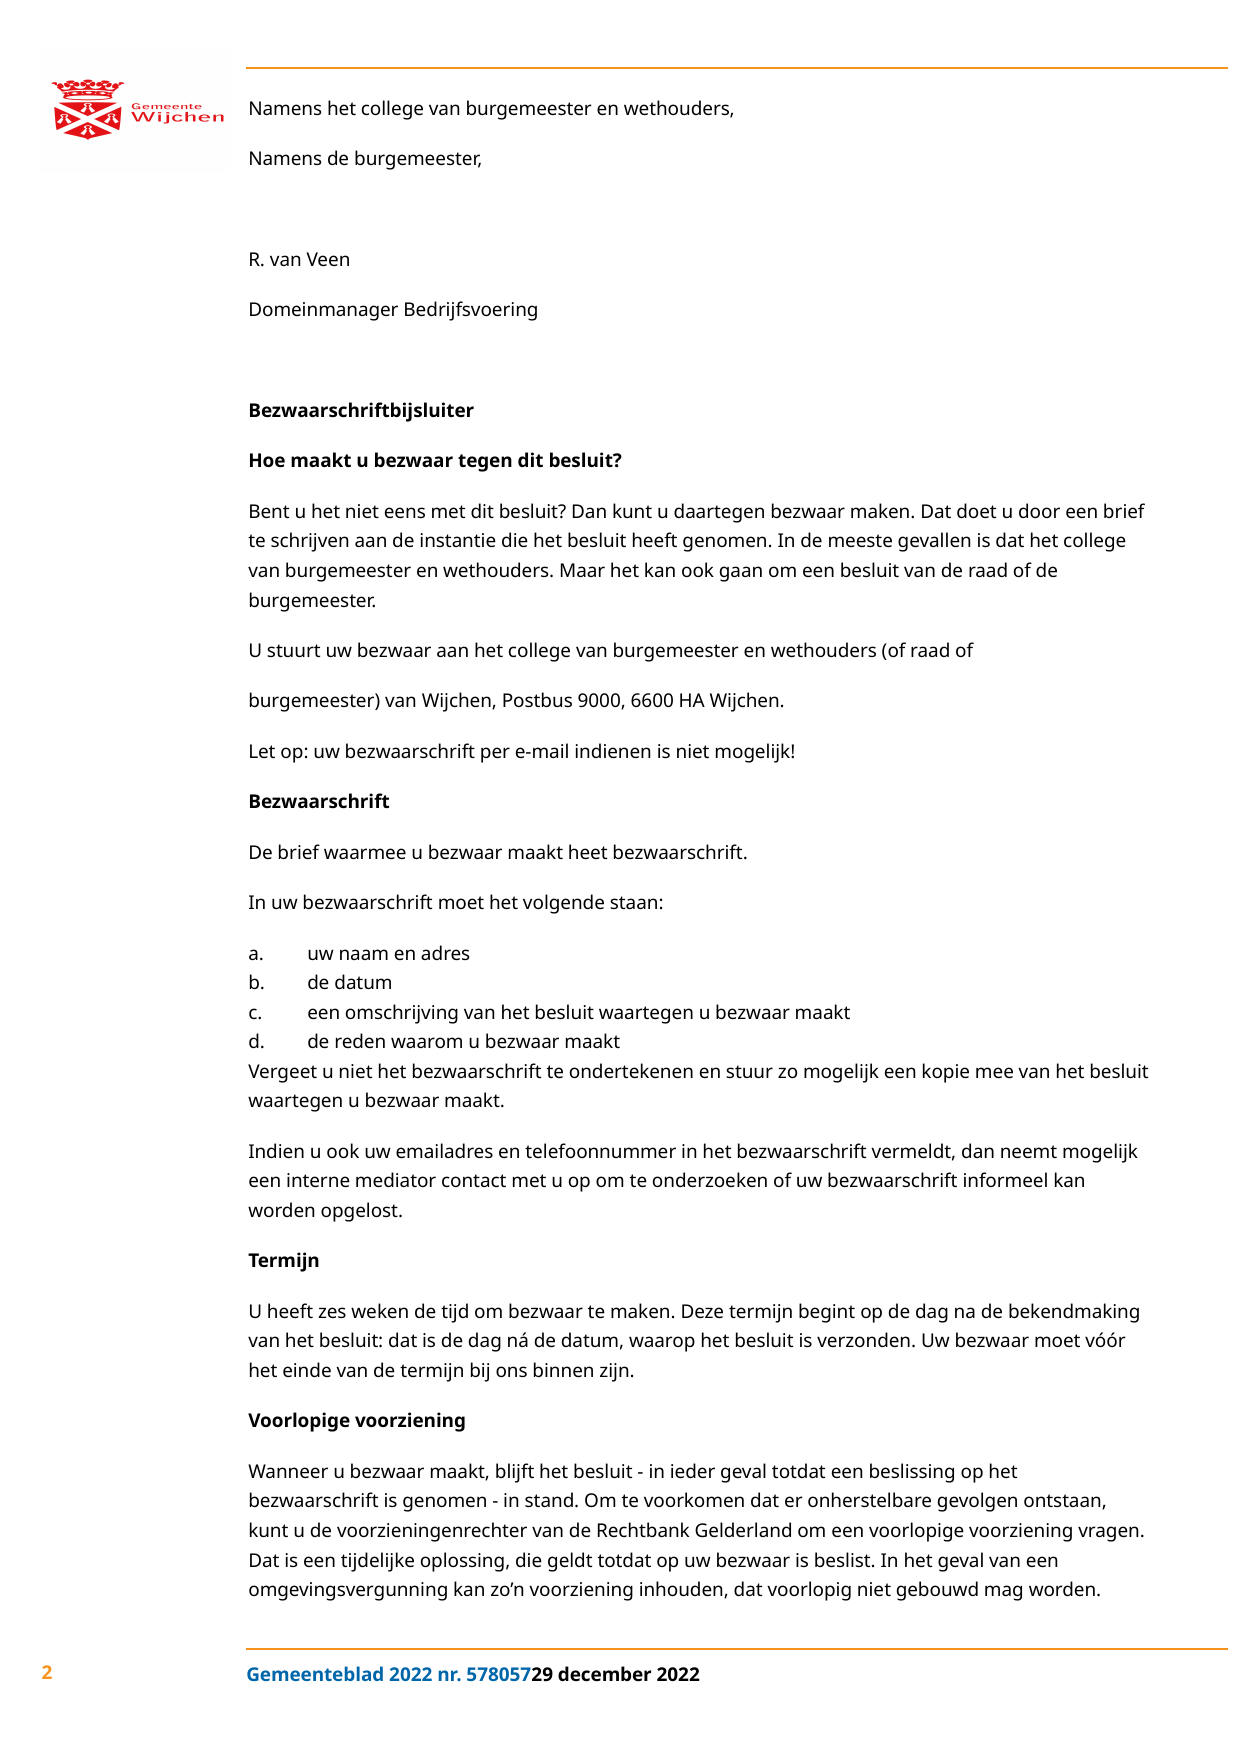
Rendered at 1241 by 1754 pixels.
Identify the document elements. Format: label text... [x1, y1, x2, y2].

list uw naam en adres [248, 940, 1152, 966]
text Indien u ook uw emailadres en telefoonnummer in het bezwaarschrift vermeldt, dan neemt mogelijk een interne mediator contact met u op om te onderzoeken of uw bezwaarschrift informeel kan worden opgelost. [248, 1138, 1152, 1223]
text Let op: uw bezwaarschrift per e-mail indienen is niet mogelijk! [248, 738, 1152, 764]
text R. van Veen [248, 246, 1152, 272]
text Namens de burgemeester, [248, 145, 1152, 171]
list de datum [248, 969, 1152, 995]
text Domeinmanager Bedrijfsvoering [248, 296, 1152, 322]
text De brief waarmee u bezwaar maakt heet bezwaarschrift. [248, 839, 1152, 865]
list de reden waarom u bezwaar maakt [248, 1028, 1152, 1054]
text Bent u het niet eens met dit besluit? Dan kunt u daartegen bezwaar maken. Dat doet u door een brief te schrijven aan de instantie die het besluit heeft genomen. In de meeste gevallen is dat het college van burgemeester en wethouders. Maar het kan ook gaan om een besluit van de raad of de burgemeester. [248, 498, 1152, 613]
text Voorlopige voorziening [248, 1408, 1152, 1433]
text Bezwaarschrift [248, 788, 1152, 814]
text Hoe maakt u bezwaar tegen dit besluit? [248, 448, 1152, 473]
text Vergeet u niet het bezwaarschrift te ondertekenen en stuur zo mogelijk een kopie mee van het besluit waartegen u bezwaar maakt. [248, 1058, 1152, 1113]
picture [41, 47, 231, 172]
text Wanneer u bezwaar maakt, blijft het besluit - in ieder geval totdat een beslissing op het bezwaarschrift is genomen - in stand. Om te voorkomen dat er onherstelbare gevolgen ontstaan, kunt u de voorzieningenrechter van de Rechtbank Gelderland om een voorlopige voorziening vragen. Dat is een tijdelijke oplossing, die geldt totdat op uw bezwaar is beslist. In het geval van een omgevingsvergunning kan zo’n voorziening inhouden, dat voorlopig niet gebouwd mag worden. [248, 1458, 1152, 1602]
text U stuurt uw bezwaar aan het college van burgemeester en wethouders (of raad of [248, 637, 1152, 663]
list een omschrijving van het besluit waartegen u bezwaar maakt [248, 999, 1152, 1025]
text Termijn [248, 1248, 1152, 1273]
text U heeft zes weken de tijd om bezwaar te maken. Deze termijn begint op de dag na de bekendmaking van het besluit: dat is de dag ná de datum, waarop het besluit is verzonden. Uw bezwaar moet vóór het einde van de termijn bij ons binnen zijn. [248, 1298, 1152, 1383]
text Namens het college van burgemeester en wethouders, [248, 95, 1152, 121]
text Bezwaarschriftbijsluiter [248, 397, 1152, 423]
text In uw bezwaarschrift moet het volgende staan: [248, 889, 1152, 915]
text burgemeester) van Wijchen, Postbus 9000, 6600 HA Wijchen. [248, 688, 1152, 713]
